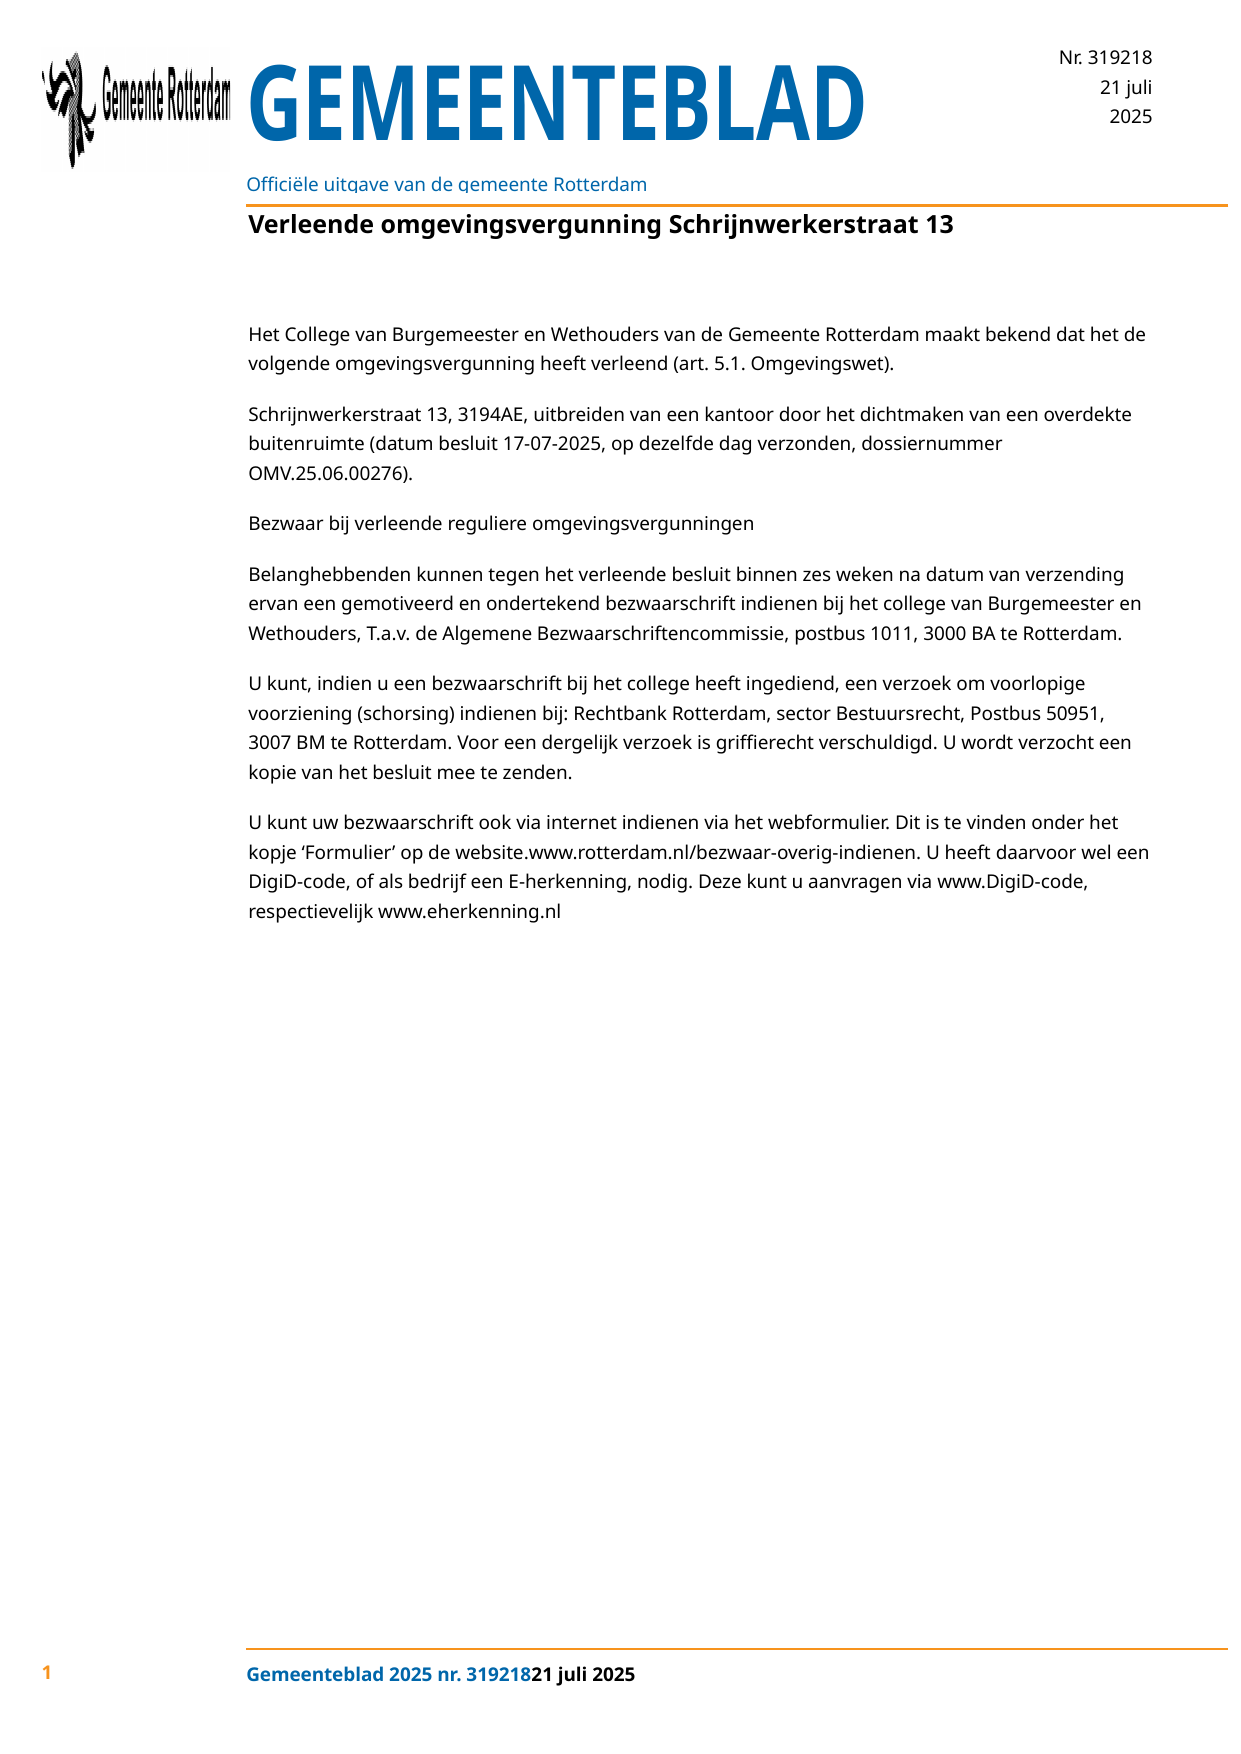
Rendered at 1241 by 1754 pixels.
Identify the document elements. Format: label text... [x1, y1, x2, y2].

text U kunt uw bezwaarschrift ook via internet indienen via het webformulier. Dit is te vinden onder het kopje ‘Formulier’ op de website.www.rotterdam.nl/bezwaar-overig-indienen. U heeft daarvoor wel een DigiD-code, of als bedrijf een E-herkenning, nodig. Deze kunt u aanvragen via www.DigiD-code, respectievelijk www.eherkenning.nl [248, 809, 1152, 924]
text Het College van Burgemeester en Wethouders van de Gemeente Rotterdam maakt bekend dat het de volgende omgevingsvergunning heeft verleend (art. 5.1. Omgevingswet). [248, 321, 1152, 376]
picture [41, 47, 231, 172]
text Belanghebbenden kunnen tegen het verleende besluit binnen zes weken na datum van verzending ervan een gemotiveerd en ondertekend bezwaarschrift indienen bij het college van Burgemeester en Wethouders, T.a.v. de Algemene Bezwaarschriftencommissie, postbus 1011, 3000 BA te Rotterdam. [248, 561, 1152, 646]
text U kunt, indien u een bezwaarschrift bij het college heeft ingediend, een verzoek om voorlopige voorziening (schorsing) indienen bij: Rechtbank Rotterdam, sector Bestuursrecht, Postbus 50951, 3007 BM te Rotterdam. Voor een dergelijk verzoek is griffierecht verschuldigd. U wordt verzocht een kopie van het besluit mee te zenden. [248, 670, 1152, 785]
text Verleende omgevingsvergunning Schrijnwerkerstraat 13 [248, 207, 1152, 241]
text Bezwaar bij verleende reguliere omgevingsvergunningen [248, 510, 1152, 536]
text Schrijnwerkerstraat 13, 3194AE, uitbreiden van een kantoor door het dichtmaken van een overdekte buitenruimte (datum besluit 17-07-2025, op dezelfde dag verzonden, dossiernummer OMV.25.06.00276). [248, 401, 1152, 486]
